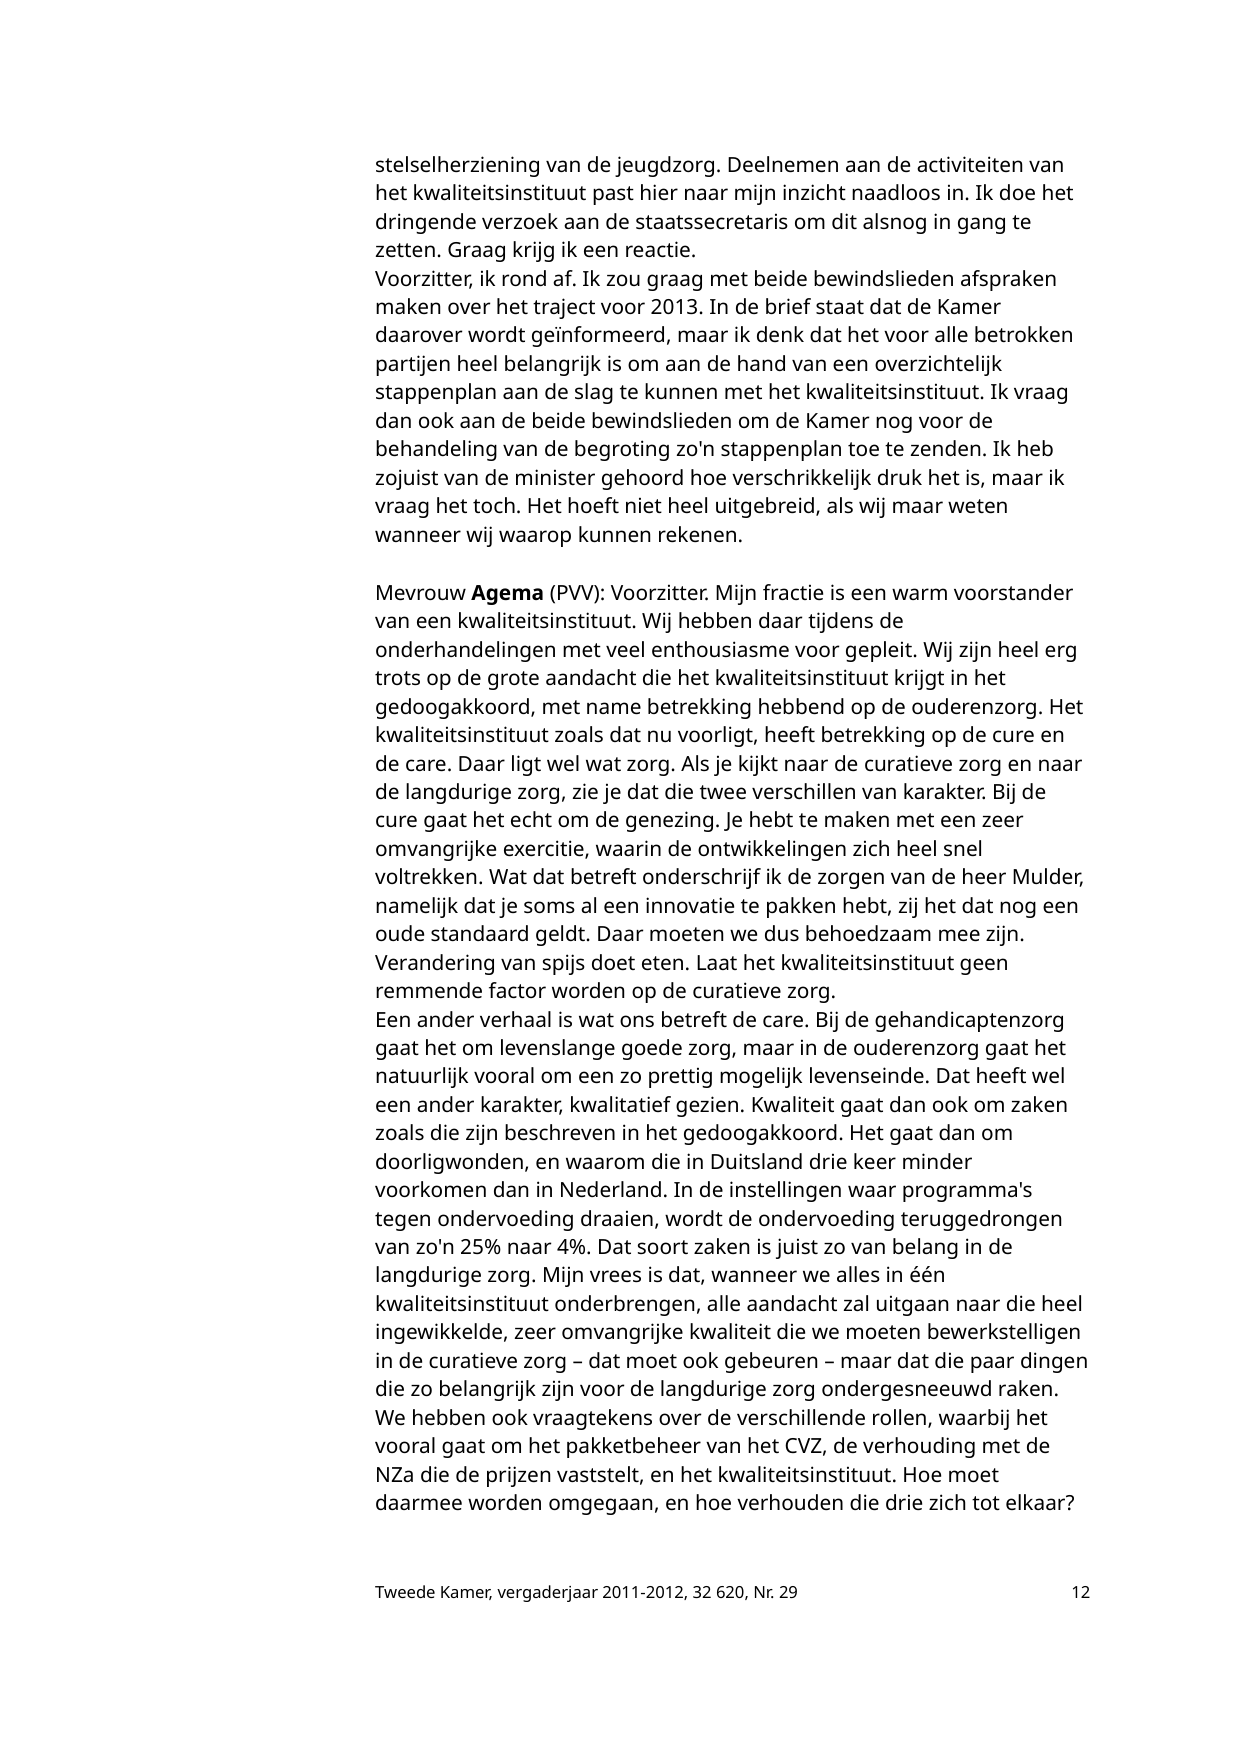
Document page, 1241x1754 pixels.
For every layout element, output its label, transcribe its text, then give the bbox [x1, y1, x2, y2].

text We hebben ook vraagtekens over de verschillende rollen, waarbij het vooral gaat om het pakketbeheer van het CVZ, de verhouding met de NZa die de prijzen vaststelt, en het kwaliteitsinstituut. Hoe moet daarmee worden omgegaan, en hoe verhouden die drie zich tot elkaar? [375, 1403, 1090, 1517]
text stelselherziening van de jeugdzorg. Deelnemen aan de activiteiten van het kwaliteitsinstituut past hier naar mijn inzicht naadloos in. Ik doe het dringende verzoek aan de staatssecretaris om dit alsnog in gang te zetten. Graag krijg ik een reactie. [375, 150, 1090, 264]
text Mevrouw Agema (PVV): Voorzitter. Mijn fractie is een warm voorstander van een kwaliteitsinstituut. Wij hebben daar tijdens de onderhandelingen met veel enthousiasme voor gepleit. Wij zijn heel erg trots op de grote aandacht die het kwaliteitsinstituut krijgt in het gedoogakkoord, met name betrekking hebbend op de ouderenzorg. Het kwaliteitsinstituut zoals dat nu voorligt, heeft betrekking op de cure en de care. Daar ligt wel wat zorg. Als je kijkt naar de curatieve zorg en naar de langdurige zorg, zie je dat die twee verschillen van karakter. Bij de cure gaat het echt om de genezing. Je hebt te maken met een zeer omvangrijke exercitie, waarin de ontwikkelingen zich heel snel voltrekken. Wat dat betreft onderschrijf ik de zorgen van de heer Mulder, namelijk dat je soms al een innovatie te pakken hebt, zij het dat nog een oude standaard geldt. Daar moeten we dus behoedzaam mee zijn. Verandering van spijs doet eten. Laat het kwaliteitsinstituut geen remmende factor worden op de curatieve zorg. [375, 578, 1090, 1005]
text Voorzitter, ik rond af. Ik zou graag met beide bewindslieden afspraken maken over het traject voor 2013. In de brief staat dat de Kamer daarover wordt geïnformeerd, maar ik denk dat het voor alle betrokken partijen heel belangrijk is om aan de hand van een overzichtelijk stappenplan aan de slag te kunnen met het kwaliteitsinstituut. Ik vraag dan ook aan de beide bewindslieden om de Kamer nog voor de behandeling van de begroting zo'n stappenplan toe te zenden. Ik heb zojuist van de minister gehoord hoe verschrikkelijk druk het is, maar ik vraag het toch. Het hoeft niet heel uitgebreid, als wij maar weten wanneer wij waarop kunnen rekenen. [375, 264, 1090, 548]
text Een ander verhaal is wat ons betreft de care. Bij de gehandicaptenzorg gaat het om levenslange goede zorg, maar in de ouderenzorg gaat het natuurlijk vooral om een zo prettig mogelijk levenseinde. Dat heeft wel een ander karakter, kwalitatief gezien. Kwaliteit gaat dan ook om zaken zoals die zijn beschreven in het gedoogakkoord. Het gaat dan om doorligwonden, en waarom die in Duitsland drie keer minder voorkomen dan in Nederland. In de instellingen waar programma's tegen ondervoeding draaien, wordt de ondervoeding teruggedrongen van zo'n 25% naar 4%. Dat soort zaken is juist zo van belang in de langdurige zorg. Mijn vrees is dat, wanneer we alles in één kwaliteitsinstituut onderbrengen, alle aandacht zal uitgaan naar die heel ingewikkelde, zeer omvangrijke kwaliteit die we moeten bewerkstelligen in de curatieve zorg – dat moet ook gebeuren – maar dat die paar dingen die zo belangrijk zijn voor de langdurige zorg ondergesneeuwd raken. [375, 1005, 1090, 1403]
